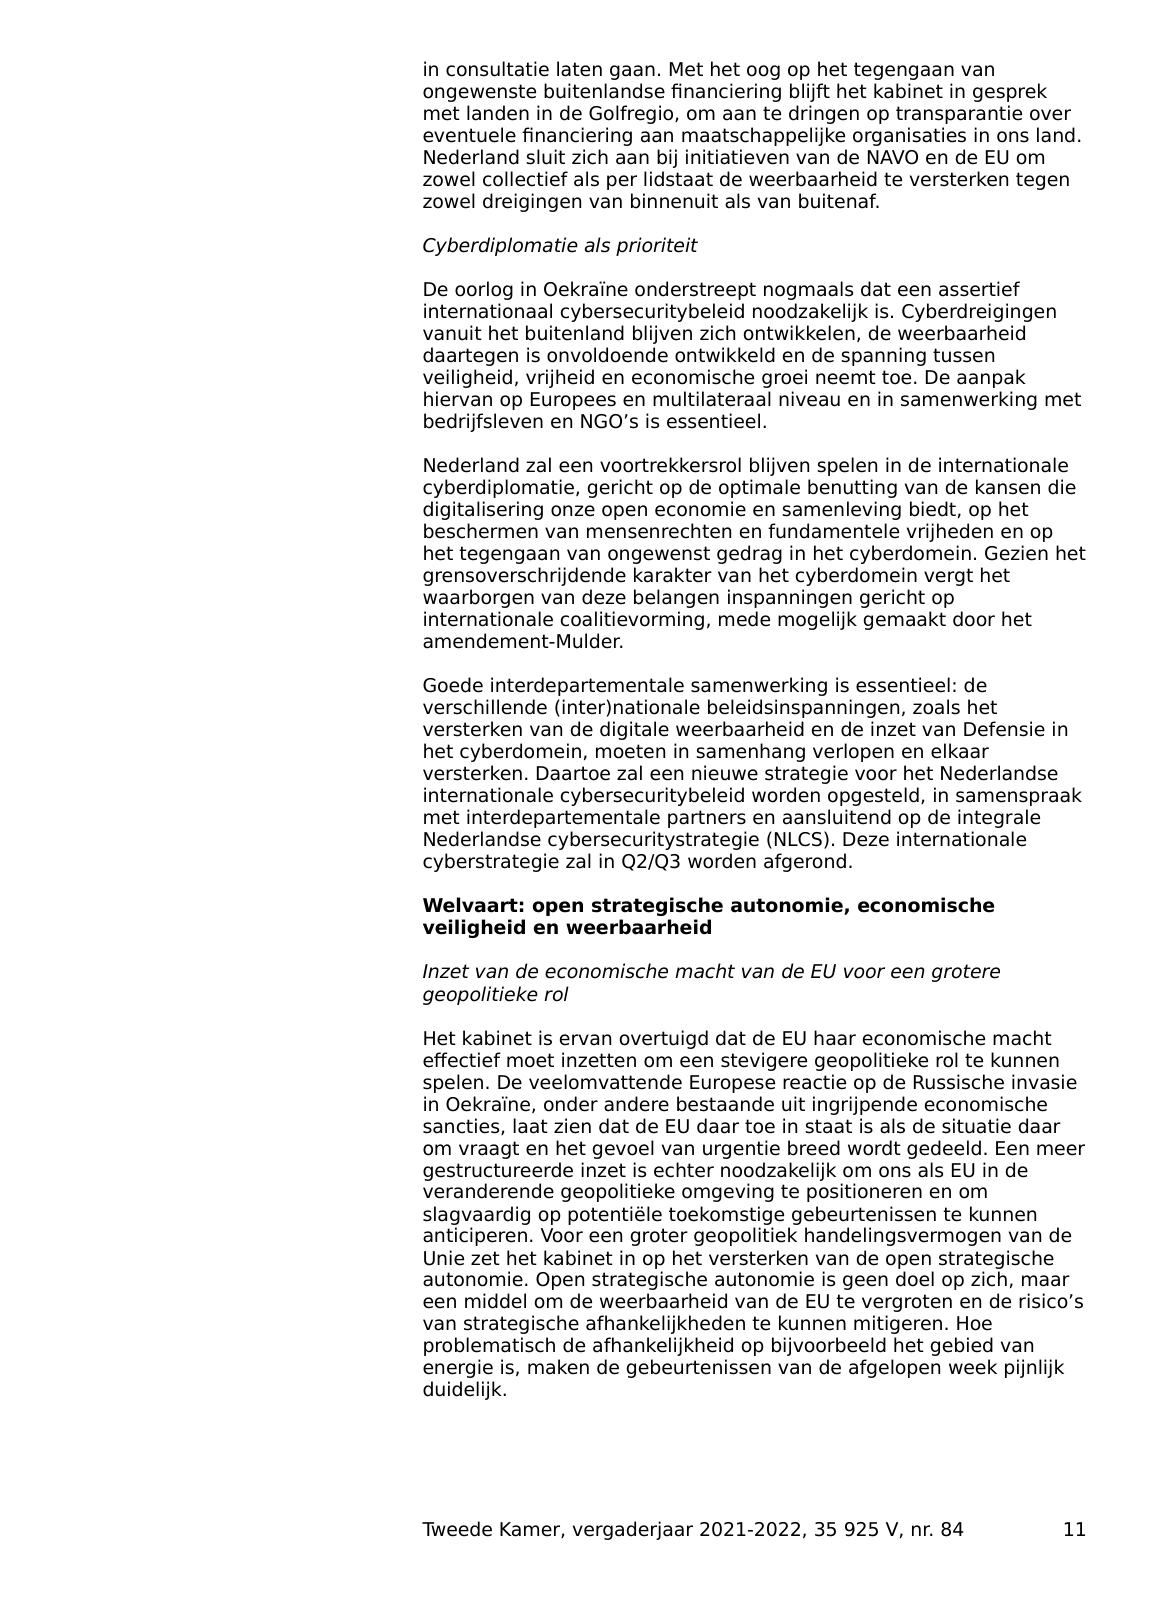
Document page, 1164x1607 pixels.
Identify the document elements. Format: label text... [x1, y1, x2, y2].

text Nederland zal een voortrekkersrol blijven spelen in de internationale cyberdiplomatie, gericht op de optimale benutting van de kansen die digitalisering onze open economie en samenleving biedt, op het beschermen van mensenrechten en fundamentele vrijheden en op het tegengaan van ongewenst gedrag in het cyberdomein. Gezien het grensoverschrijdende karakter van het cyberdomein vergt het waarborgen van deze belangen inspanningen gericht op internationale coalitievorming, mede mogelijk gemaakt door het amendement-Mulder. [422, 455, 1087, 653]
subtitle Inzet van de economische macht van de EU voor een grotere geopolitieke rol [422, 961, 1087, 1005]
subtitle Welvaart: open strategische autonomie, economische veiligheid en weerbaarheid [422, 895, 1087, 939]
text Goede interdepartementale samenwerking is essentieel: de verschillende (inter)nationale beleidsinspanningen, zoals het versterken van de digitale weerbaarheid en de inzet van Defensie in het cyberdomein, moeten in samenhang verlopen en elkaar versterken. Daartoe zal een nieuwe strategie voor het Nederlandse internationale cybersecuritybeleid worden opgesteld, in samenspraak met interdepartementale partners en aansluitend op de integrale Nederlandse cybersecuritystrategie (NLCS). Deze internationale cyberstrategie zal in Q2/Q3 worden afgerond. [422, 675, 1087, 873]
text De oorlog in Oekraïne onderstreept nogmaals dat een assertief internationaal cybersecuritybeleid noodzakelijk is. Cyberdreigingen vanuit het buitenland blijven zich ontwikkelen, de weerbaarheid daartegen is onvoldoende ontwikkeld en de spanning tussen veiligheid, vrijheid en economische groei neemt toe. De aanpak hiervan op Europees en multilateraal niveau en in samenwerking met bedrijfsleven en NGO’s is essentieel. [422, 279, 1087, 433]
text in consultatie laten gaan. Met het oog op het tegengaan van ongewenste buitenlandse financiering blijft het kabinet in gesprek met landen in de Golfregio, om aan te dringen op transparantie over eventuele financiering aan maatschappelijke organisaties in ons land. Nederland sluit zich aan bij initiatieven van de NAVO en de EU om zowel collectief als per lidstaat de weerbaarheid te versterken tegen zowel dreigingen van binnenuit als van buitenaf. [422, 59, 1087, 213]
subtitle Cyberdiplomatie als prioriteit [422, 235, 1087, 257]
text Het kabinet is ervan overtuigd dat de EU haar economische macht effectief moet inzetten om een stevigere geopolitieke rol te kunnen spelen. De veelomvattende Europese reactie op de Russische invasie in Oekraïne, onder andere bestaande uit ingrijpende economische sancties, laat zien dat de EU daar toe in staat is als de situatie daar om vraagt en het gevoel van urgentie breed wordt gedeeld. Een meer gestructureerde inzet is echter noodzakelijk om ons als EU in de veranderende geopolitieke omgeving te positioneren en om slagvaardig op potentiële toekomstige gebeurtenissen te kunnen anticiperen. Voor een groter geopolitiek handelingsvermogen van de Unie zet het kabinet in op het versterken van de open strategische autonomie. Open strategische autonomie is geen doel op zich, maar een middel om de weerbaarheid van de EU te vergroten en de risico’s van strategische afhankelijkheden te kunnen mitigeren. Hoe problematisch de afhankelijkheid op bijvoorbeeld het gebied van energie is, maken de gebeurtenissen van de afgelopen week pijnlijk duidelijk. [422, 1028, 1087, 1401]
